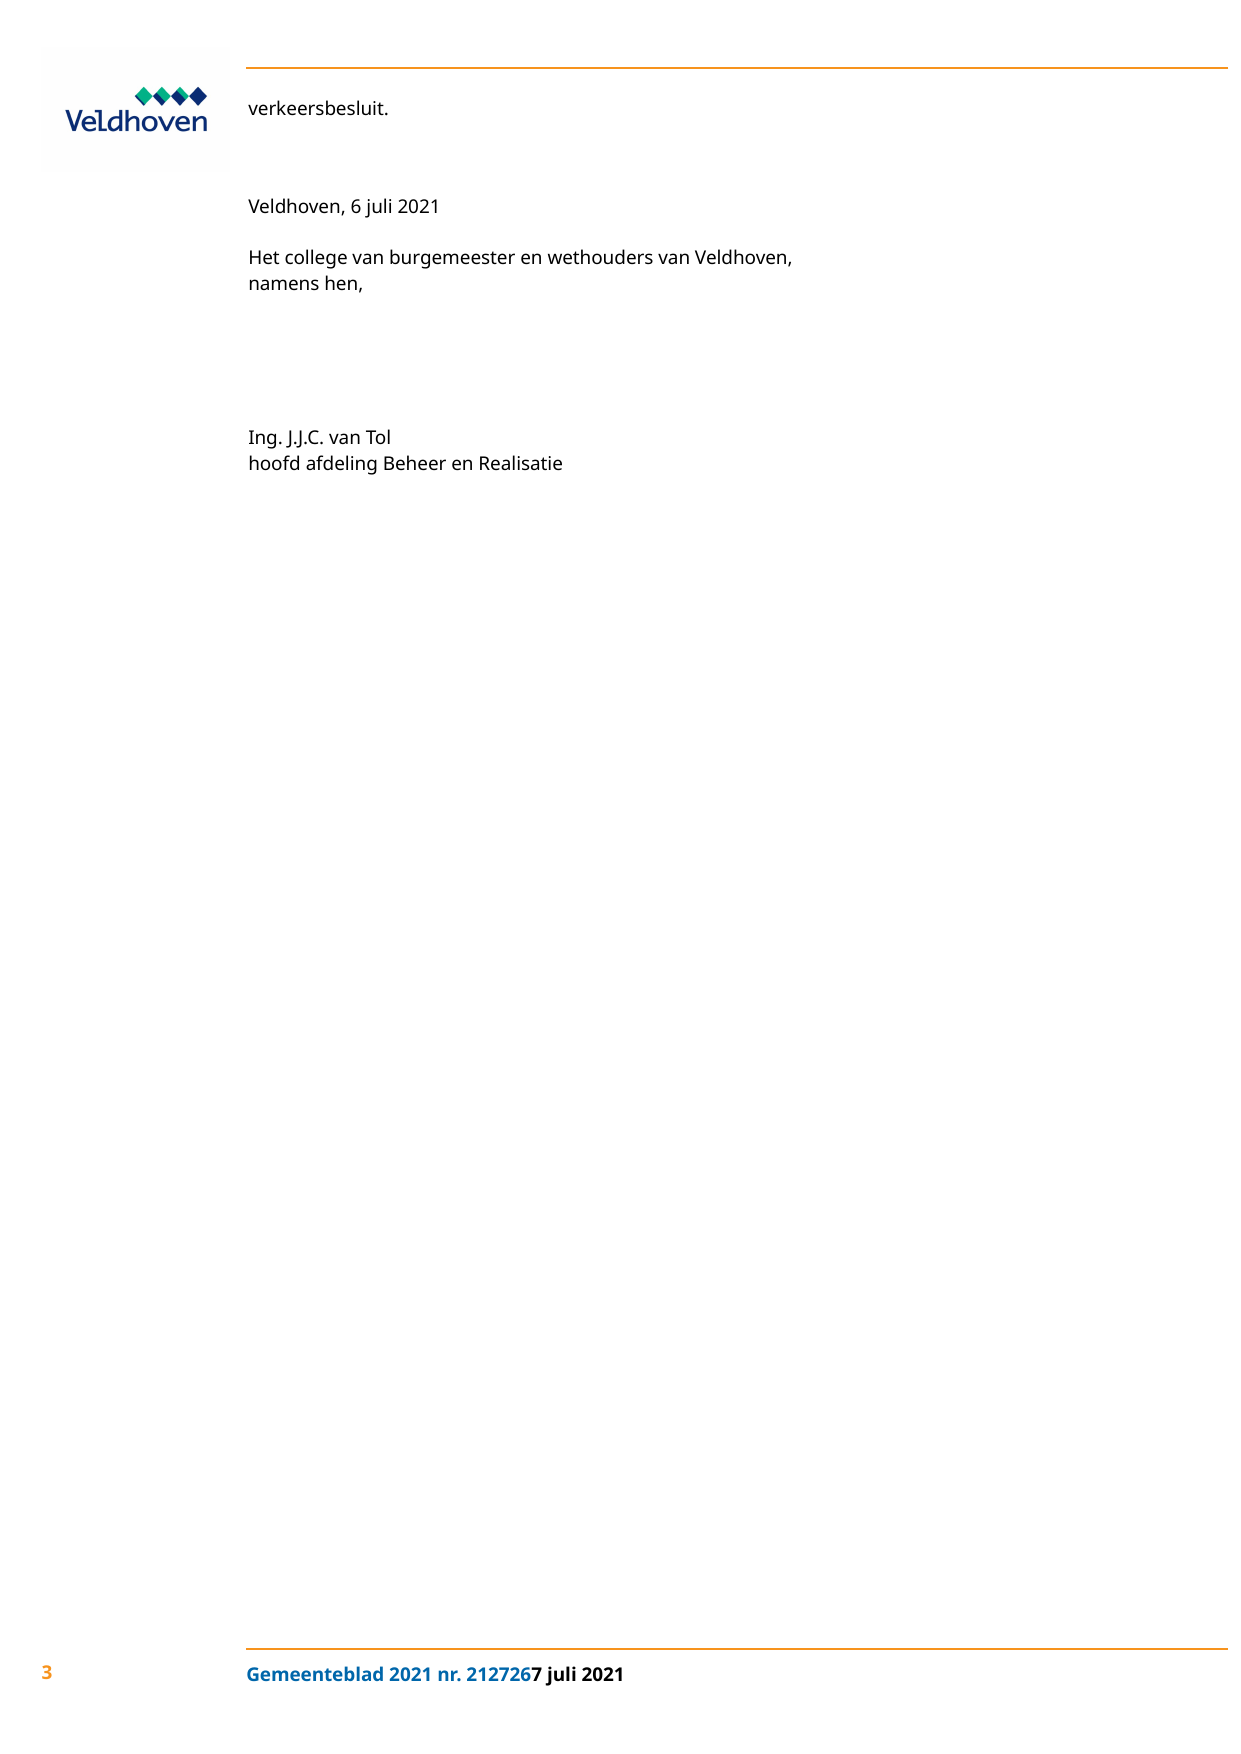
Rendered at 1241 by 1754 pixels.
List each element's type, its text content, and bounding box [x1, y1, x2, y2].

text Veldhoven, 6 juli 2021 [248, 193, 1152, 219]
text Het college van burgemeester en wethouders van Veldhoven, [248, 244, 1152, 270]
text hoofd afdeling Beheer en Realisatie [248, 450, 1152, 476]
picture [41, 47, 231, 172]
text Ing. J.J.C. van Tol [248, 424, 1152, 450]
text verkeersbesluit. [248, 95, 1152, 121]
text namens hen, [248, 270, 1152, 296]
